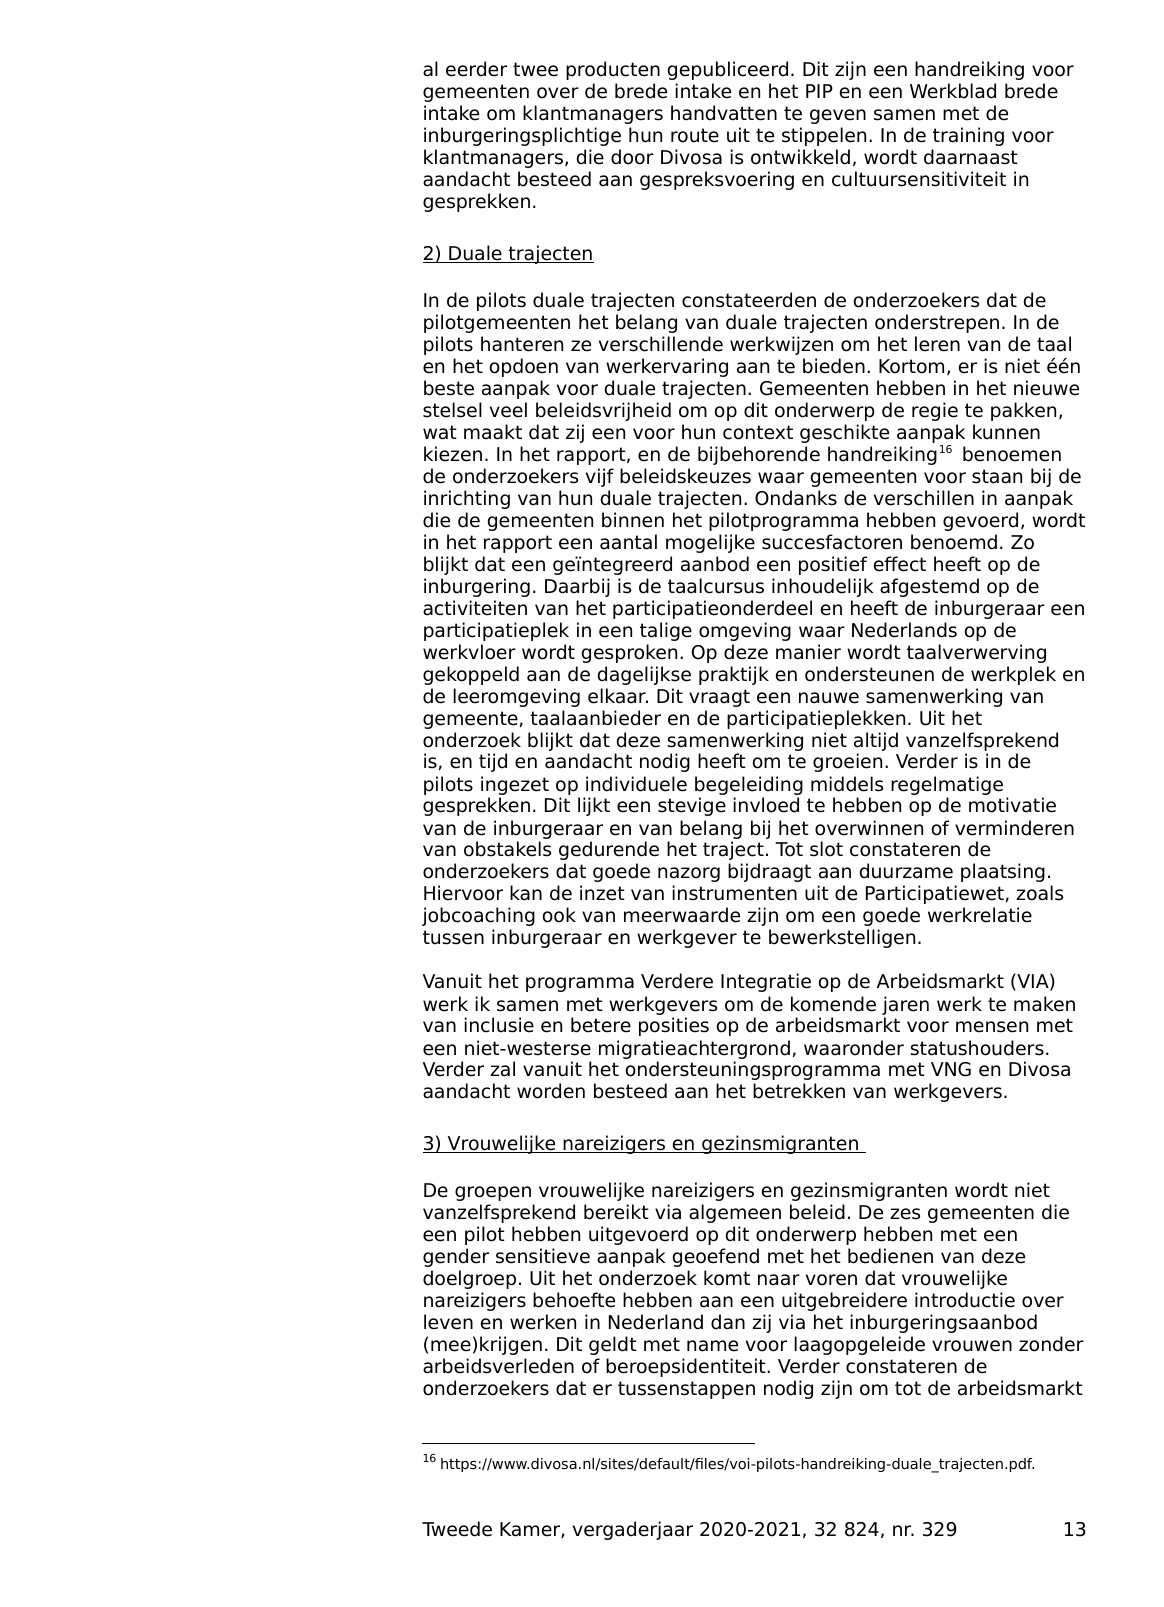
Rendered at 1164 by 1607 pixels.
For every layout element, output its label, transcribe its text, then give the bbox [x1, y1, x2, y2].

text https://www.divosa.nl/sites/default/files/voi-pilots-handreiking-duale_trajecten.pdf. [422, 1452, 1087, 1474]
text Vanuit het programma Verdere Integratie op de Arbeidsmarkt (VIA) werk ik samen met werkgevers om de komende jaren werk te maken van inclusie en betere posities op de arbeidsmarkt voor mensen met een niet-westerse migratieachtergrond, waaronder statushouders. Verder zal vanuit het ondersteuningsprogramma met VNG en Divosa aandacht worden besteed aan het betrekken van werkgevers. [422, 971, 1087, 1103]
text al eerder twee producten gepubliceerd. Dit zijn een handreiking voor gemeenten over de brede intake en het PIP en een Werkblad brede intake om klantmanagers handvatten te geven samen met de inburgeringsplichtige hun route uit te stippelen. In de training voor klantmanagers, die door Divosa is ontwikkeld, wordt daarnaast aandacht besteed aan gespreksvoering en cultuursensitiviteit in gesprekken. [422, 59, 1087, 213]
text In de pilots duale trajecten constateerden de onderzoekers dat de pilotgemeenten het belang van duale trajecten onderstrepen. In de pilots hanteren ze verschillende werkwijzen om het leren van de taal en het opdoen van werkervaring aan te bieden. Kortom, er is niet één beste aanpak voor duale trajecten. Gemeenten hebben in het nieuwe stelsel veel beleidsvrijheid om op dit onderwerp de regie te pakken, wat maakt dat zij een voor hun context geschikte aanpak kunnen kiezen. In het rapport, en de bijbehorende handreiking benoemen de onderzoekers vijf beleidskeuzes waar gemeenten voor staan bij de inrichting van hun duale trajecten. Ondanks de verschillen in aanpak die de gemeenten binnen het pilotprogramma hebben gevoerd, wordt in het rapport een aantal mogelijke succesfactoren benoemd. Zo blijkt dat een geïntegreerd aanbod een positief effect heeft op de inburgering. Daarbij is de taalcursus inhoudelijk afgestemd op de activiteiten van het participatieonderdeel en heeft de inburgeraar een participatieplek in een talige omgeving waar Nederlands op de werkvloer wordt gesproken. Op deze manier wordt taalverwerving gekoppeld aan de dagelijkse praktijk en ondersteunen de werkplek en de leeromgeving elkaar. Dit vraagt een nauwe samenwerking van gemeente, taalaanbieder en de participatieplekken. Uit het onderzoek blijkt dat deze samenwerking niet altijd vanzelfsprekend is, en tijd en aandacht nodig heeft om te groeien. Verder is in de pilots ingezet op individuele begeleiding middels regelmatige gesprekken. Dit lijkt een stevige invloed te hebben op de motivatie van de inburgeraar en van belang bij het overwinnen of verminderen van obstakels gedurende het traject. Tot slot constateren de onderzoekers dat goede nazorg bijdraagt aan duurzame plaatsing. Hiervoor kan de inzet van instrumenten uit de Participatiewet, zoals jobcoaching ook van meerwaarde zijn om een goede werkrelatie tussen inburgeraar en werkgever te bewerkstelligen. [422, 290, 1087, 949]
subtitle 3) Vrouwelijke nareizigers en gezinsmigranten [422, 1133, 1087, 1155]
text De groepen vrouwelijke nareizigers en gezinsmigranten wordt niet vanzelfsprekend bereikt via algemeen beleid. De zes gemeenten die een pilot hebben uitgevoerd op dit onderwerp hebben met een gender sensitieve aanpak geoefend met het bedienen van deze doelgroep. Uit het onderzoek komt naar voren dat vrouwelijke nareizigers behoefte hebben aan een uitgebreidere introductie over leven en werken in Nederland dan zij via het inburgeringsaanbod (mee)krijgen. Dit geldt met name voor laagopgeleide vrouwen zonder arbeidsverleden of beroepsidentiteit. Verder constateren de onderzoekers dat er tussenstappen nodig zijn om tot de arbeidsmarkt [422, 1180, 1087, 1400]
subtitle 2) Duale trajecten [422, 243, 1087, 265]
